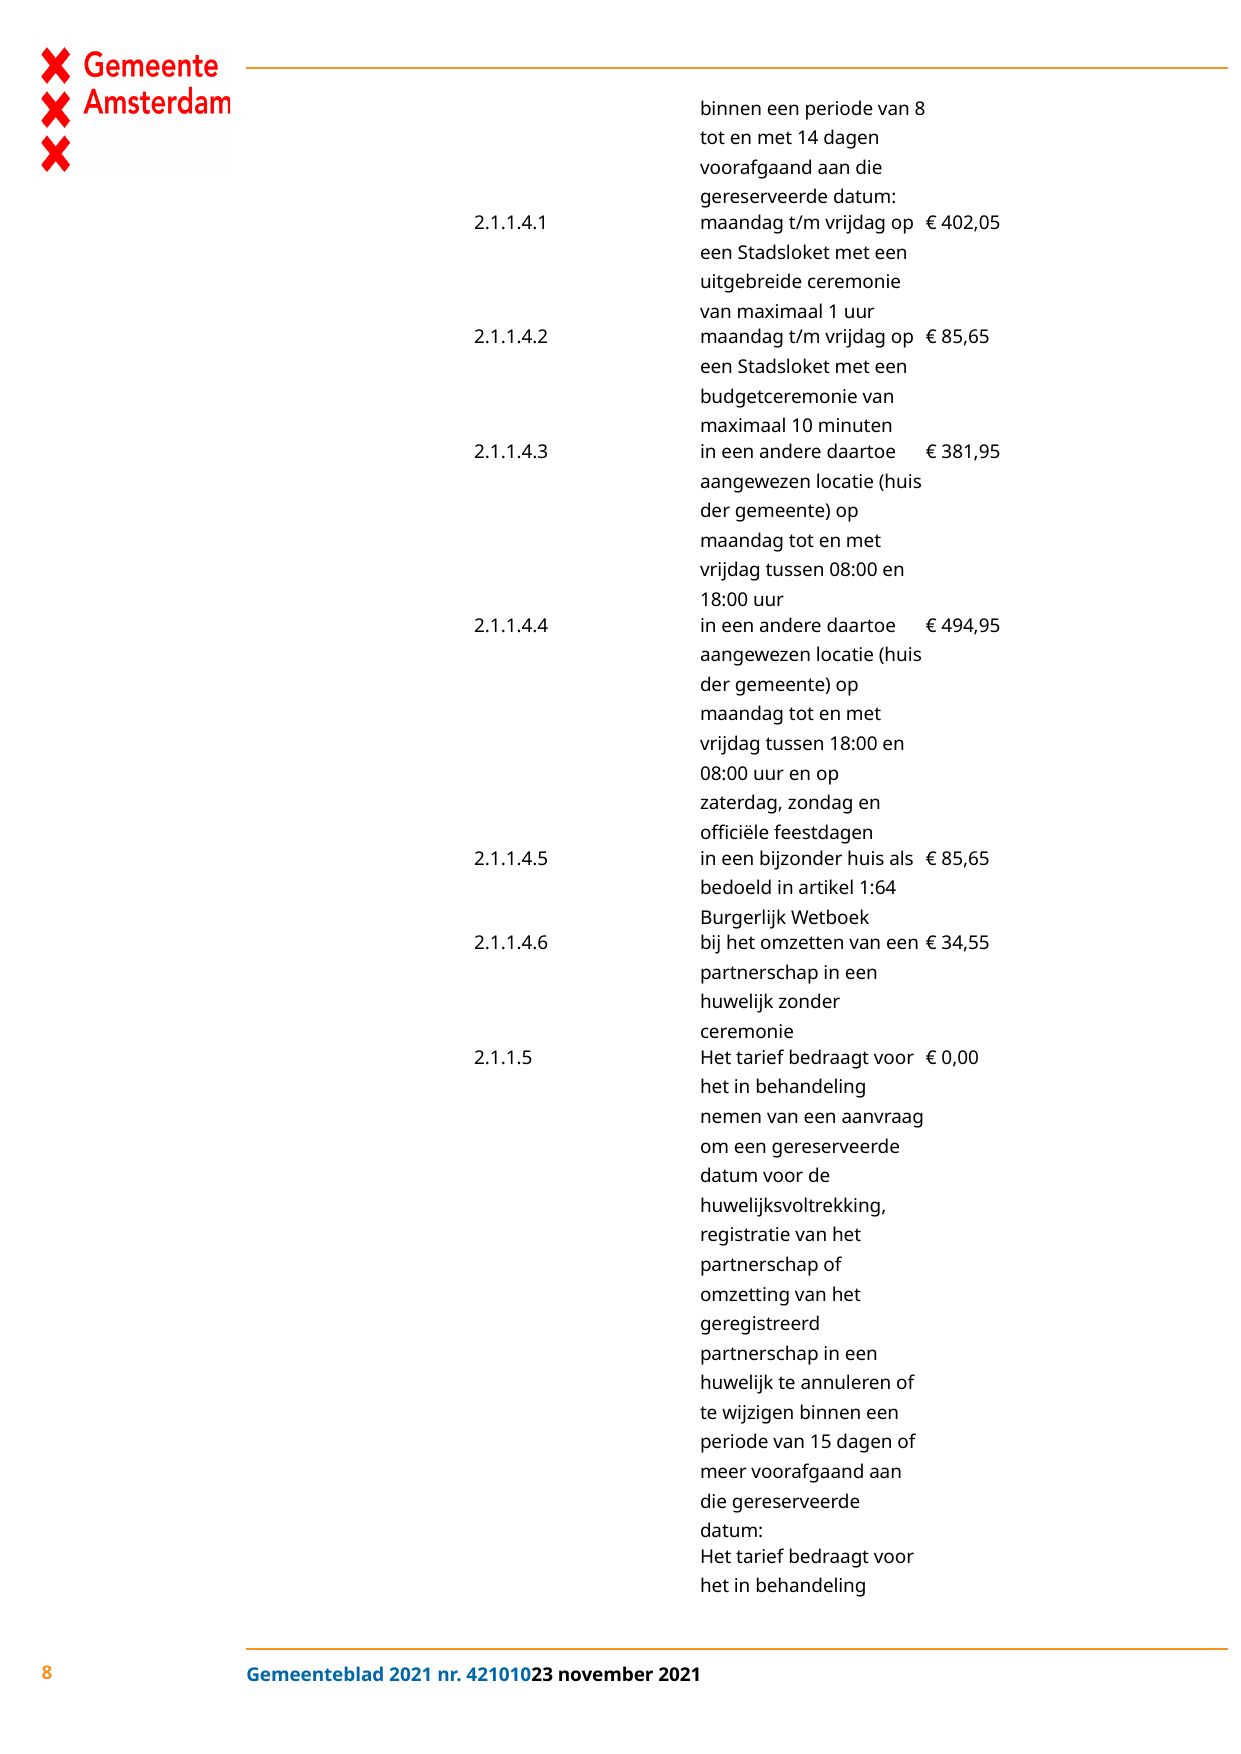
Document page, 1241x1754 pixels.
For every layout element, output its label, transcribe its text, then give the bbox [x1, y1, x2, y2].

table_cell binnen een periode van 8 tot en met 14 dagen voorafgaand aan die gereserveerde datum: [700, 95, 926, 209]
table_cell [248, 209, 474, 324]
table_cell € 0,00 [926, 1044, 1152, 1543]
picture [41, 47, 231, 172]
table_cell [248, 324, 474, 438]
table_cell € 381,95 [926, 438, 1152, 612]
table_cell Het tarief bedraagt voor het in behandeling nemen van een aanvraag om een gereserveerde datum voor de huwelijksvoltrekking, registratie van het partnerschap of omzetting van het geregistreerd partnerschap in een huwelijk te annuleren of te wijzigen binnen een periode van 15 dagen of meer voorafgaand aan die gereserveerde datum: [700, 1044, 926, 1543]
table_cell [248, 438, 474, 612]
table_cell [248, 845, 474, 929]
table_cell 2.1.1.4.3 [474, 438, 700, 612]
table_cell in een bijzonder huis als bedoeld in artikel 1:64 Burgerlijk Wetboek [700, 845, 926, 929]
table_cell € 494,95 [926, 612, 1152, 845]
table_cell 2.1.1.4.4 [474, 612, 700, 845]
table_cell Het tarief bedraagt voor het in behandeling [700, 1543, 926, 1598]
table_cell 2.1.1.5 [474, 1044, 700, 1543]
table_cell [248, 612, 474, 845]
table_cell [926, 1543, 1152, 1598]
table_cell maandag t/m vrijdag op een Stadsloket met een uitgebreide ceremonie van maximaal 1 uur [700, 209, 926, 324]
table_cell 2.1.1.4.2 [474, 324, 700, 438]
table_cell € 85,65 [926, 324, 1152, 438]
table_cell [248, 95, 474, 209]
table_cell [474, 1543, 700, 1598]
table_cell [248, 1044, 474, 1543]
table_cell 2.1.1.4.1 [474, 209, 700, 324]
table_cell [474, 95, 700, 209]
table_cell € 402,05 [926, 209, 1152, 324]
table_cell € 85,65 [926, 845, 1152, 929]
table_cell in een andere daartoe aangewezen locatie (huis der gemeente) op maandag tot en met vrijdag tussen 08:00 en 18:00 uur [700, 438, 926, 612]
table_cell [248, 1543, 474, 1598]
table_cell bij het omzetten van een partnerschap in een huwelijk zonder ceremonie [700, 930, 926, 1044]
table_cell 2.1.1.4.6 [474, 930, 700, 1044]
table_cell in een andere daartoe aangewezen locatie (huis der gemeente) op maandag tot en met vrijdag tussen 18:00 en 08:00 uur en op zaterdag, zondag en officiële feestdagen [700, 612, 926, 845]
table_cell € 34,55 [926, 930, 1152, 1044]
table_cell [248, 930, 474, 1044]
table_cell [926, 95, 1152, 209]
table_cell 2.1.1.4.5 [474, 845, 700, 929]
table_cell maandag t/m vrijdag op een Stadsloket met een budgetceremonie van maximaal 10 minuten [700, 324, 926, 438]
